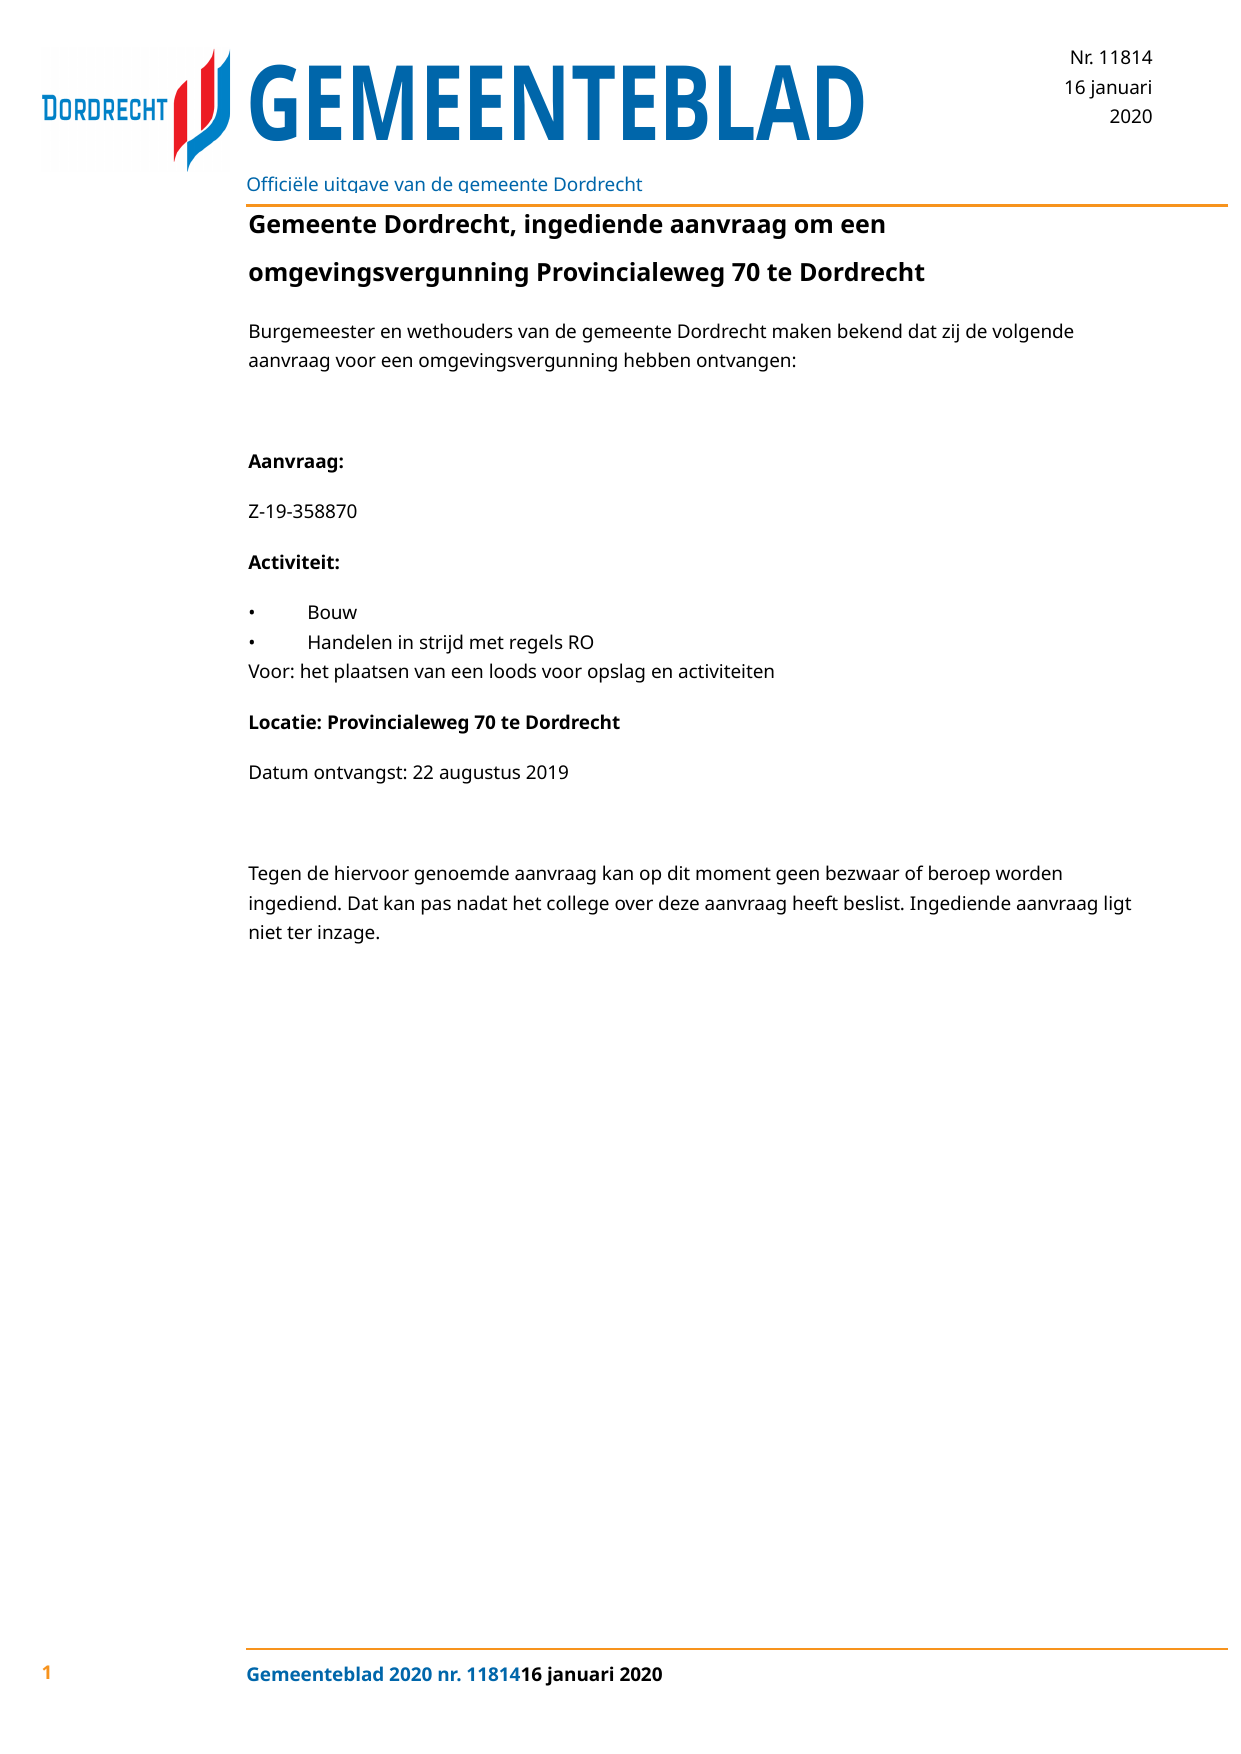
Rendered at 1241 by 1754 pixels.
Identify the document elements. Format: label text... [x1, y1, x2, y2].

text Z-19-358870 [248, 499, 1152, 524]
text Aanvraag: [248, 448, 1152, 474]
list Handelen in strijd met regels RO [248, 629, 1152, 655]
picture [41, 47, 231, 172]
text Datum ontvangst: 22 augustus 2019 [248, 759, 1152, 785]
text Gemeente Dordrecht, ingediende aanvraag om een omgevingsvergunning Provincialeweg 70 te Dordrecht [248, 207, 1152, 288]
text Voor: het plaatsen van een loods voor opslag en activiteiten [248, 659, 1152, 684]
text Tegen de hiervoor genoemde aanvraag kan op dit moment geen bezwaar of beroep worden ingediend. Dat kan pas nadat het college over deze aanvraag heeft beslist. Ingediende aanvraag ligt niet ter inzage. [248, 860, 1152, 945]
text Locatie: Provincialeweg 70 te Dordrecht [248, 709, 1152, 735]
text Burgemeester en wethouders van de gemeente Dordrecht maken bekend dat zij de volgende aanvraag voor een omgevingsvergunning hebben ontvangen: [248, 318, 1152, 373]
list Bouw [248, 599, 1152, 625]
text Activiteit: [248, 549, 1152, 575]
